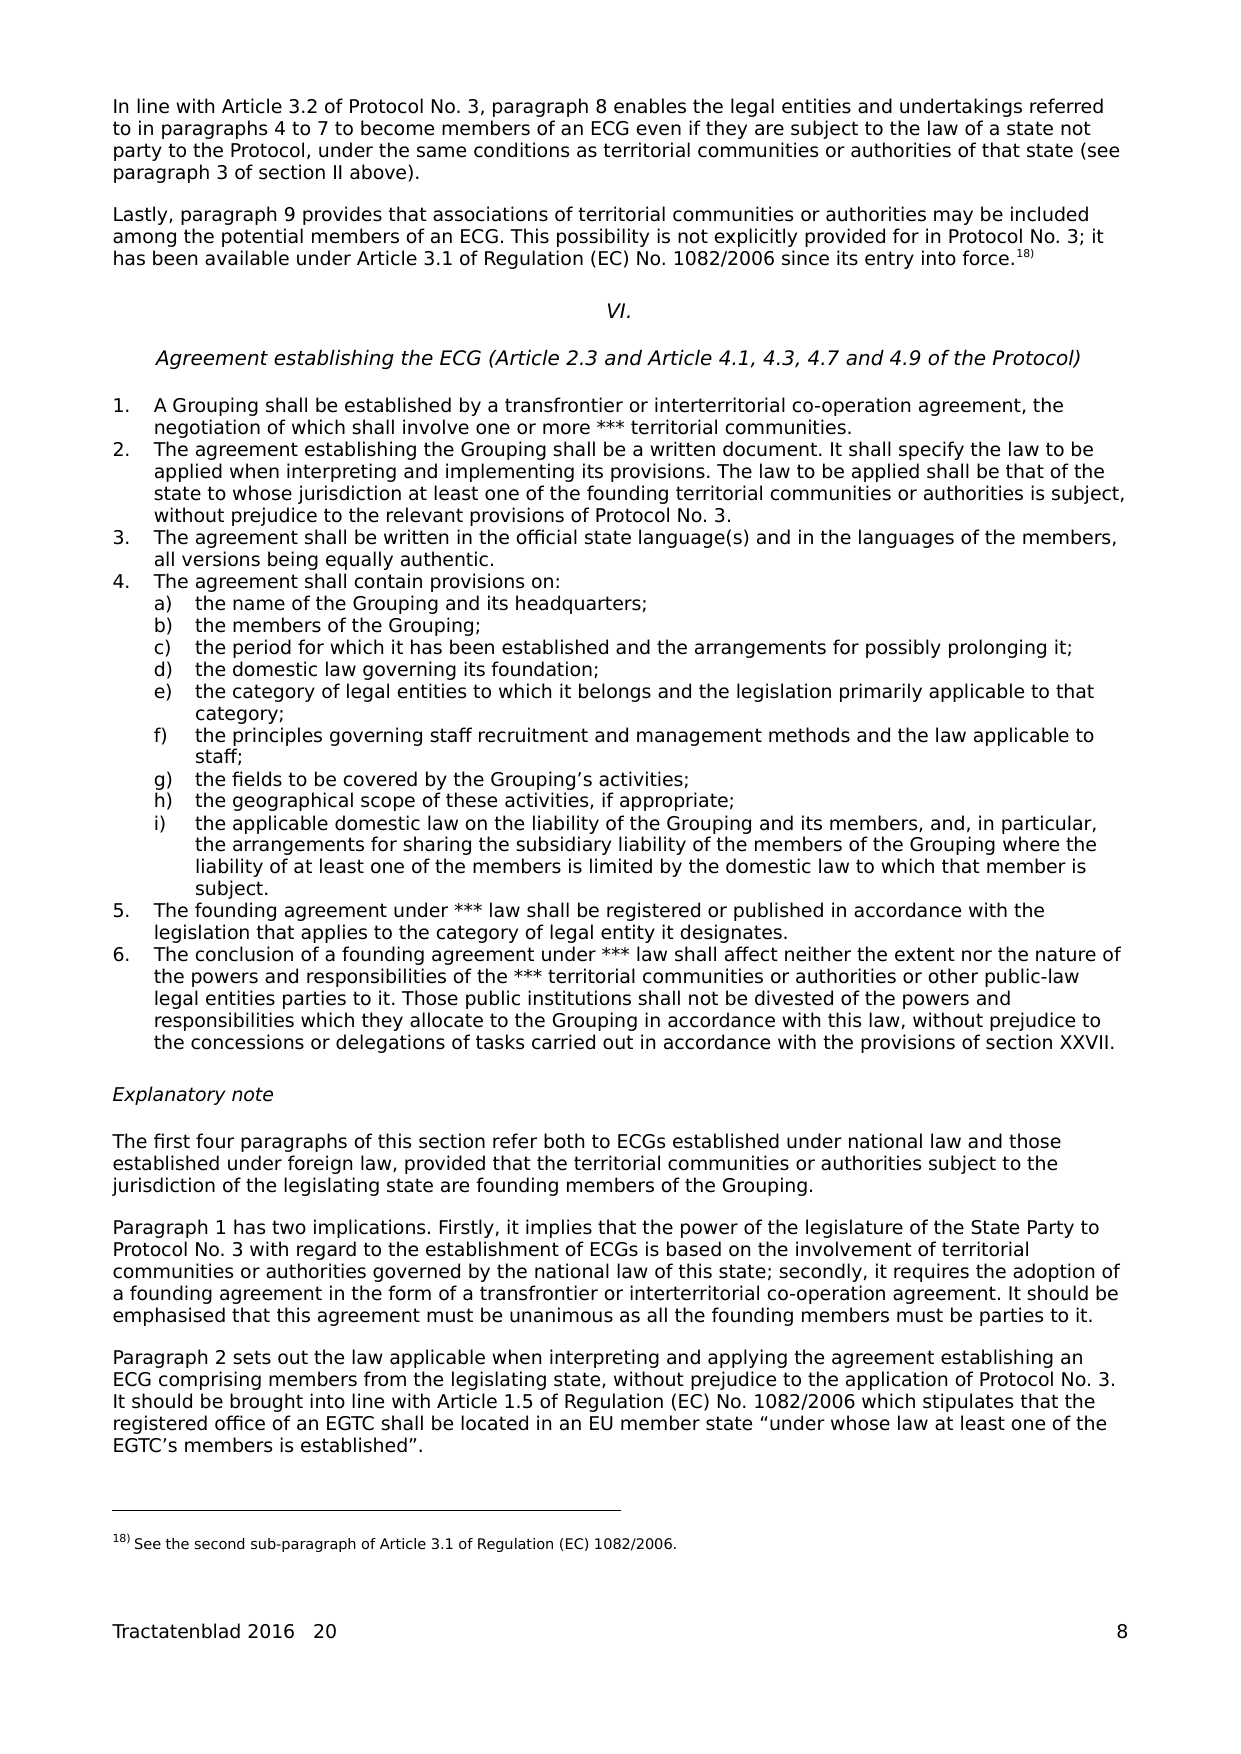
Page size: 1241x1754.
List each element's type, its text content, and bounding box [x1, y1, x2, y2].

text b) the members of the Grouping; [153, 614, 1128, 637]
text h) the geographical scope of these activities, if appropriate; [153, 790, 1128, 812]
text d) the domestic law governing its foundation; [153, 658, 1128, 681]
text i) the applicable domestic law on the liability of the Grouping and its members, and, in particular, the arrangements for sharing the subsidiary liability of the members of the Grouping where the liability of at least one of the members is limited by the domestic law to which that member is subject. [153, 812, 1128, 900]
text 1. A Grouping shall be established by a transfrontier or interterritorial co-operation agreement, the negotiation of which shall involve one or more *** territorial communities. [112, 395, 1128, 439]
text e) the category of legal entities to which it belongs and the legislation primarily applicable to that category; [153, 681, 1128, 724]
text See the second sub-paragraph of Article 3.1 of Regulation (EC) 1082/2006. [112, 1532, 1128, 1554]
text The first four paragraphs of this section refer both to ECGs established under national law and those established under foreign law, provided that the territorial communities or authorities subject to the jurisdiction of the legislating state are founding members of the Grouping. [112, 1131, 1128, 1197]
text Paragraph 2 sets out the law applicable when interpreting and applying the agreement establishing an ECG comprising members from the legislating state, without prejudice to the application of Protocol No. 3. It should be brought into line with Article 1.5 of Regulation (EC) No. 1082/2006 which stipulates that the registered office of an EGTC shall be located in an EU member state “under whose law at least one of the EGTC’s members is established”. [112, 1347, 1128, 1457]
text f) the principles governing staff recruitment and management methods and the law applicable to staff; [153, 724, 1128, 768]
text In line with Article 3.2 of Protocol No. 3, paragraph 8 enables the legal entities and undertakings referred to in paragraphs 4 to 7 to become members of an ECG even if they are subject to the law of a state not party to the Protocol, under the same conditions as territorial communities or authorities of that state (see paragraph 3 of section II above). [112, 96, 1128, 184]
text 4. The agreement shall contain provisions on: [112, 571, 1128, 593]
text c) the period for which it has been established and the arrangements for possibly prolonging it; [153, 637, 1128, 658]
text 3. The agreement shall be written in the official state language(s) and in the languages of the members, all versions being equally authentic. [112, 527, 1128, 571]
subtitle VI. Agreement establishing the ECG (Article 2.3 and Article 4.1, 4.3, 4.7 and 4.9 of the Protocol) [112, 300, 1128, 370]
text Lastly, paragraph 9 provides that associations of territorial communities or authorities may be included among the potential members of an ECG. This possibility is not explicitly provided for in Protocol No. 3; it has been available under Article 3.1 of Regulation (EC) No. 1082/2006 since its entry into force. [112, 204, 1128, 270]
subtitle Explanatory note [112, 1084, 1128, 1106]
text a) the name of the Grouping and its headquarters; [153, 593, 1128, 614]
text Paragraph 1 has two implications. Firstly, it implies that the power of the legislature of the State Party to Protocol No. 3 with regard to the establishment of ECGs is based on the involvement of territorial communities or authorities governed by the national law of this state; secondly, it requires the adoption of a founding agreement in the form of a transfrontier or interterritorial co-operation agreement. It should be emphasised that this agreement must be unanimous as all the founding members must be parties to it. [112, 1217, 1128, 1327]
text g) the fields to be covered by the Grouping’s activities; [153, 768, 1128, 790]
text 2. The agreement establishing the Grouping shall be a written document. It shall specify the law to be applied when interpreting and implementing its provisions. The law to be applied shall be that of the state to whose jurisdiction at least one of the founding territorial communities or authorities is subject, without prejudice to the relevant provisions of Protocol No. 3. [112, 439, 1128, 527]
text 6. The conclusion of a founding agreement under *** law shall affect neither the extent nor the nature of the powers and responsibilities of the *** territorial communities or authorities or other public-law legal entities parties to it. Those public institutions shall not be divested of the powers and responsibilities which they allocate to the Grouping in accordance with this law, without prejudice to the concessions or delegations of tasks carried out in accordance with the provisions of section XXVII. [112, 944, 1128, 1054]
text 5. The founding agreement under *** law shall be registered or published in accordance with the legislation that applies to the category of legal entity it designates. [112, 900, 1128, 944]
